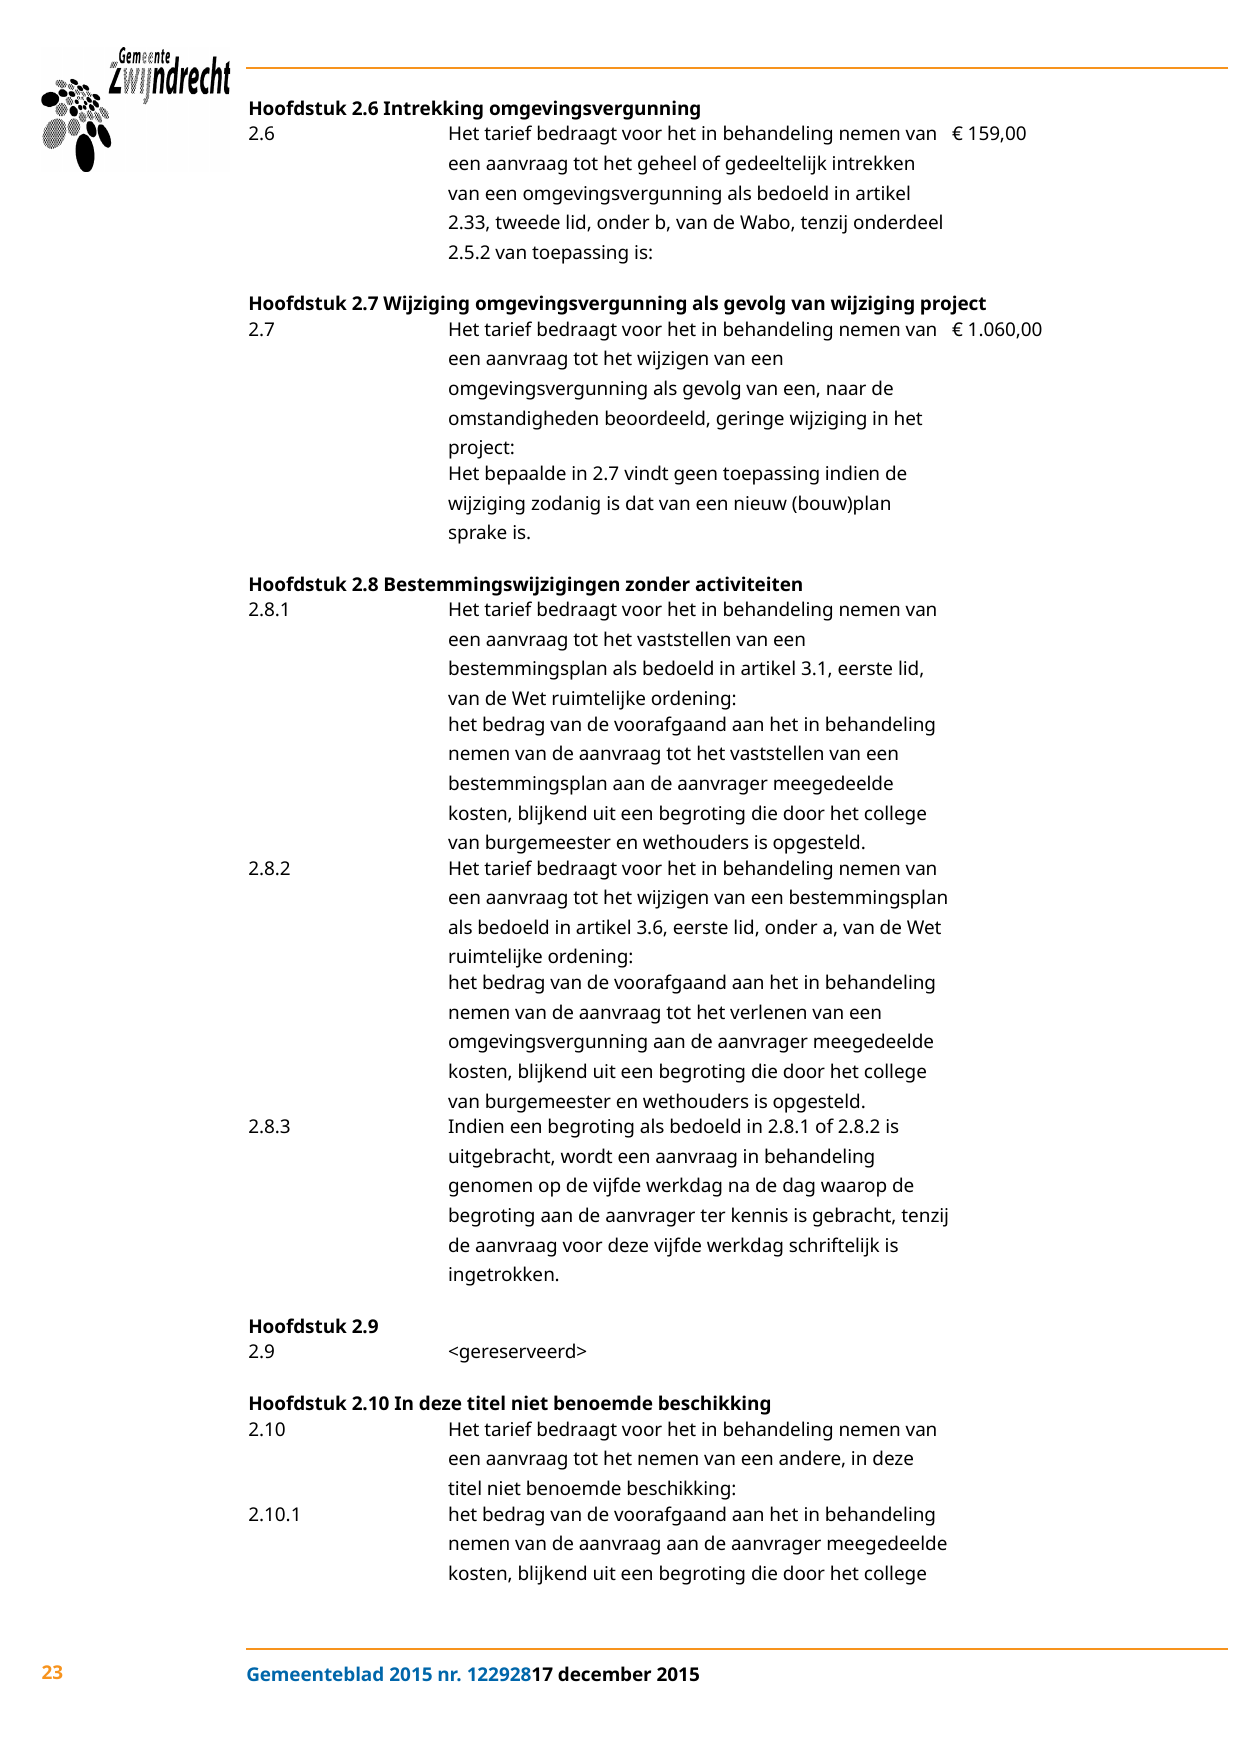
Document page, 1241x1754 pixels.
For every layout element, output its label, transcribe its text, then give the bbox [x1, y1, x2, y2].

table_cell Hoofdstuk 2.9 [248, 1313, 448, 1339]
table_cell € 159,00 [952, 121, 1152, 264]
table_cell Hoofdstuk 2.8 Bestemmingswijzigingen zonder activiteiten [248, 571, 1152, 596]
table_cell [952, 545, 1152, 571]
table_cell Het tarief bedraagt voor het in behandeling nemen van een aanvraag tot het nemen van een andere, in deze titel niet benoemde beschikking: [448, 1416, 952, 1501]
table_cell 2.8.2 [248, 855, 448, 969]
picture [41, 47, 231, 172]
table_cell Het tarief bedraagt voor het in behandeling nemen van een aanvraag tot het geheel of gedeeltelijk intrekken van een omgevingsvergunning als bedoeld in artikel 2.33, tweede lid, onder b, van de Wabo, tenzij onderdeel 2.5.2 van toepassing is: [448, 121, 952, 264]
table_cell [248, 711, 448, 855]
table_cell [952, 1339, 1152, 1364]
table_cell [248, 970, 448, 1113]
table_cell het bedrag van de voorafgaand aan het in behandeling nemen van de aanvraag tot het verlenen van een omgevingsvergunning aan de aanvrager meegedeelde kosten, blijkend uit een begroting die door het college van burgemeester en wethouders is opgesteld. [448, 970, 952, 1113]
table_cell [448, 1287, 952, 1313]
table_cell [952, 460, 1152, 545]
table_cell 2.7 [248, 316, 448, 460]
table_cell het bedrag van de voorafgaand aan het in behandeling nemen van de aanvraag aan de aanvrager meegedeelde kosten, blijkend uit een begroting die door het college [448, 1501, 952, 1586]
table_cell [448, 1313, 952, 1339]
table_cell [952, 1416, 1152, 1501]
table_cell 2.8.3 [248, 1114, 448, 1287]
table_cell € 1.060,00 [952, 316, 1152, 460]
table_cell Het bepaalde in 2.7 vindt geen toepassing indien de wijziging zodanig is dat van een nieuw (bouw)plan sprake is. [448, 460, 952, 545]
table_cell [952, 711, 1152, 855]
table_cell [248, 460, 448, 545]
table_cell [952, 1390, 1152, 1416]
table_cell [952, 1501, 1152, 1586]
table_cell <gereserveerd> [448, 1339, 952, 1364]
table_cell [952, 855, 1152, 969]
table_cell Indien een begroting als bedoeld in 2.8.1 of 2.8.2 is uitgebracht, wordt een aanvraag in behandeling genomen op de vijfde werkdag na de dag waarop de begroting aan de aanvrager ter kennis is gebracht, tenzij de aanvraag voor deze vijfde werkdag schriftelijk is ingetrokken. [448, 1114, 952, 1287]
table_cell 2.10 [248, 1416, 448, 1501]
table_cell Het tarief bedraagt voor het in behandeling nemen van een aanvraag tot het vaststellen van een bestemmingsplan als bedoeld in artikel 3.1, eerste lid, van de Wet ruimtelijke ordening: [448, 596, 952, 711]
table_cell Hoofdstuk 2.10 In deze titel niet benoemde beschikking [248, 1390, 952, 1416]
table_cell [952, 1287, 1152, 1313]
table_cell [248, 545, 448, 571]
table_cell Hoofdstuk 2.7 Wijziging omgevingsvergunning als gevolg van wijziging project [248, 290, 1152, 316]
table_cell [952, 265, 1152, 290]
table_cell [248, 265, 448, 290]
table_cell [952, 1114, 1152, 1287]
table_cell [952, 95, 1152, 121]
table_cell 2.8.1 [248, 596, 448, 711]
table_cell 2.10.1 [248, 1501, 448, 1586]
table_cell [448, 1364, 952, 1390]
table_cell Het tarief bedraagt voor het in behandeling nemen van een aanvraag tot het wijzigen van een omgevingsvergunning als gevolg van een, naar de omstandigheden beoordeeld, geringe wijziging in het project: [448, 316, 952, 460]
table_cell Het tarief bedraagt voor het in behandeling nemen van een aanvraag tot het wijzigen van een bestemmingsplan als bedoeld in artikel 3.6, eerste lid, onder a, van de Wet ruimtelijke ordening: [448, 855, 952, 969]
table_cell [952, 970, 1152, 1113]
table_cell [952, 1364, 1152, 1390]
table_cell [448, 545, 952, 571]
table_cell [952, 1313, 1152, 1339]
table_cell [248, 1364, 448, 1390]
table_cell het bedrag van de voorafgaand aan het in behandeling nemen van de aanvraag tot het vaststellen van een bestemmingsplan aan de aanvrager meegedeelde kosten, blijkend uit een begroting die door het college van burgemeester en wethouders is opgesteld. [448, 711, 952, 855]
table_cell [952, 596, 1152, 711]
table_cell 2.6 [248, 121, 448, 264]
table_cell [448, 265, 952, 290]
table_cell Hoofdstuk 2.6 Intrekking omgevingsvergunning [248, 95, 952, 121]
table_cell [248, 1287, 448, 1313]
table_cell 2.9 [248, 1339, 448, 1364]
